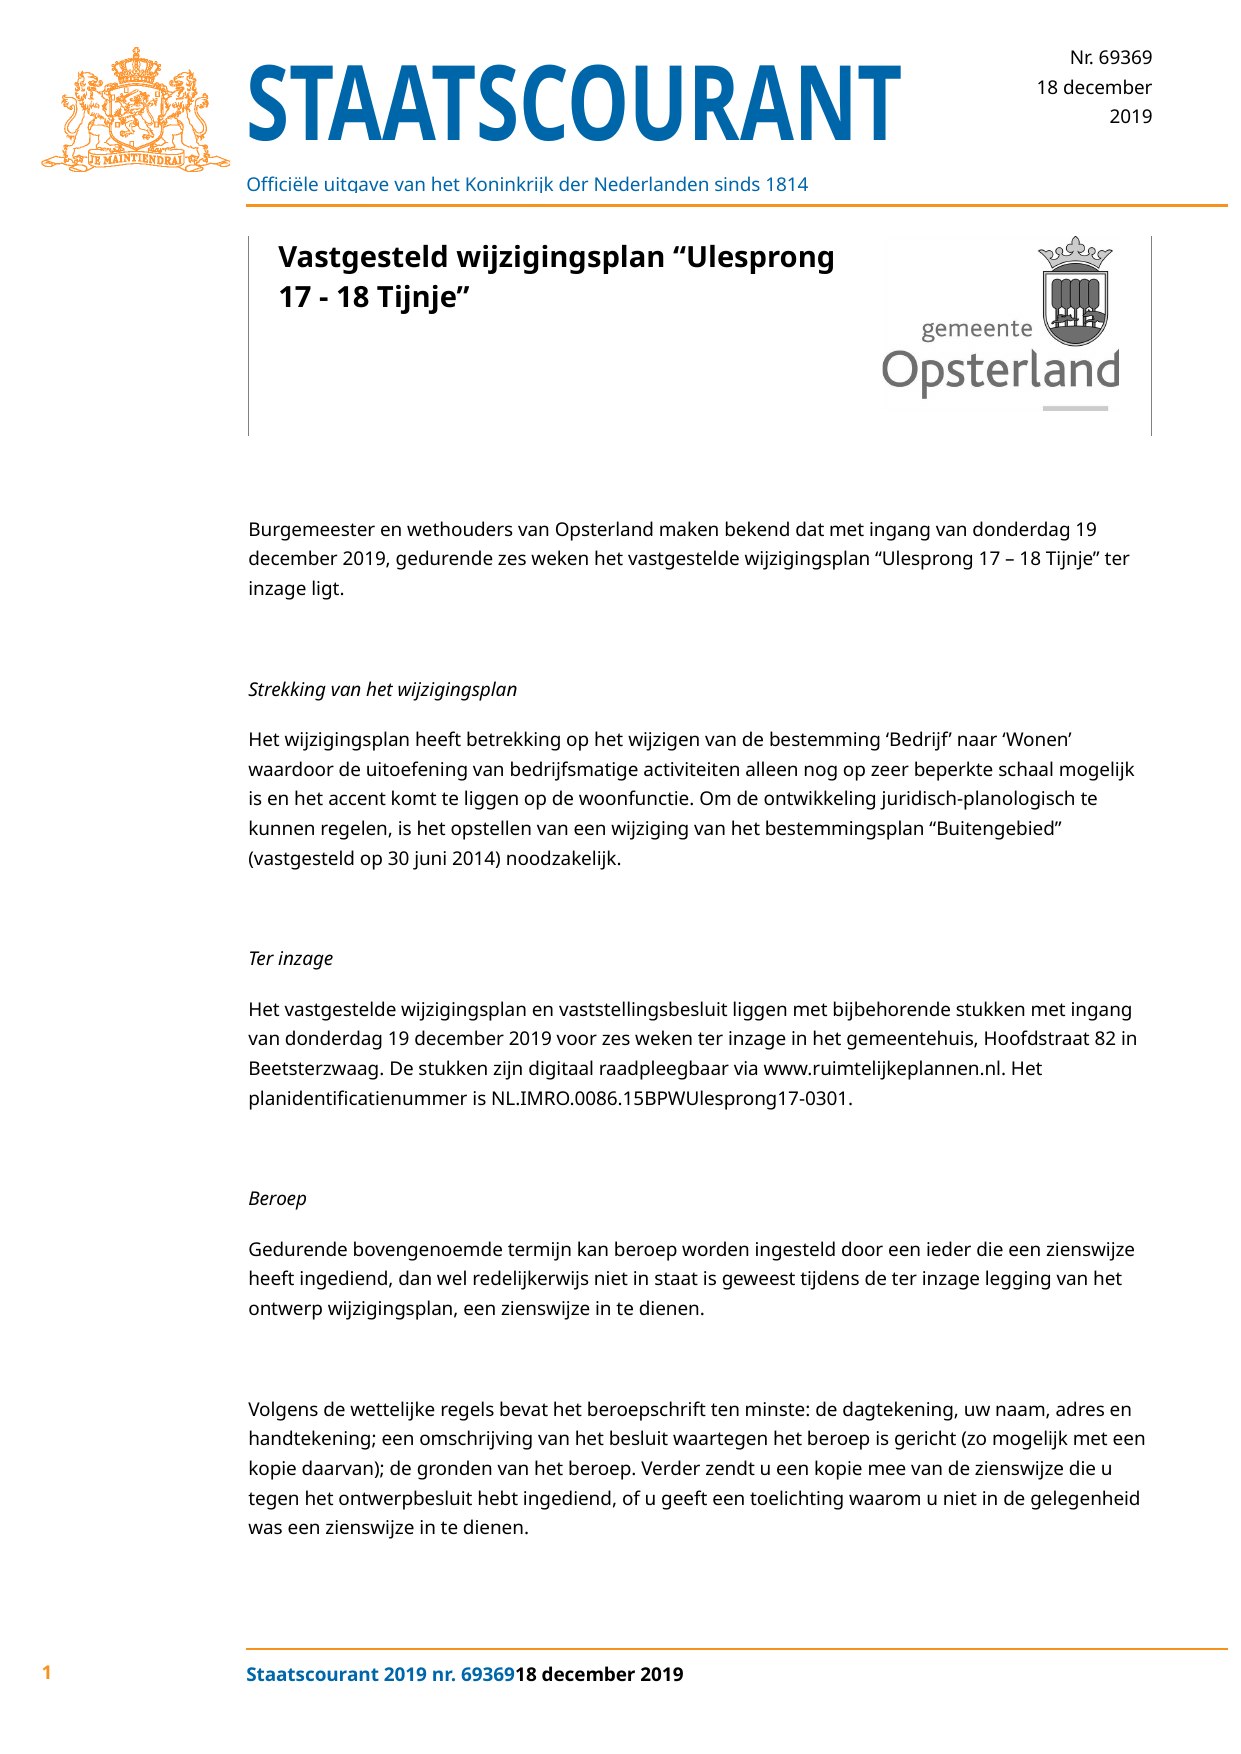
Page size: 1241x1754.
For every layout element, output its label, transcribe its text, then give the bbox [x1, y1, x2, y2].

picture [41, 47, 231, 172]
table_header [850, 236, 1151, 436]
text Ter inzage [248, 946, 1152, 971]
text Volgens de wettelijke regels bevat het beroepschrift ten minste: de dagtekening, uw naam, adres en handtekening; een omschrijving van het besluit waartegen het beroep is gericht (zo mogelijk met een kopie daarvan); de gronden van het beroep. Verder zendt u een kopie mee van de zienswijze die u tegen het ontwerpbesluit hebt ingediend, of u geeft een toelichting waarom u niet in de gelegenheid was een zienswijze in te dienen. [248, 1396, 1152, 1540]
text Gedurende bovengenoemde termijn kan beroep worden ingesteld door een ieder die een zienswijze heeft ingediend, dan wel redelijkerwijs niet in staat is geweest tijdens de ter inzage legging van het ontwerp wijzigingsplan, een zienswijze in te dienen. [248, 1236, 1152, 1321]
text Het wijzigingsplan heeft betrekking op het wijzigen van de bestemming ‘Bedrijf’ naar ‘Wonen’ waardoor de uitoefening van bedrijfsmatige activiteiten alleen nog op zeer beperkte schaal mogelijk is en het accent komt te liggen op de woonfunctie. Om de ontwikkeling juridisch-planologisch te kunnen regelen, is het opstellen van een wijziging van het bestemmingsplan “Buitengebied” (vastgesteld op 30 juni 2014) noodzakelijk. [248, 726, 1152, 871]
table_header Vastgesteld wijzigingsplan “Ulesprong 17 - 18 Tijnje” [249, 236, 850, 436]
text Strekking van het wijzigingsplan [248, 676, 1152, 702]
text Burgemeester en wethouders van Opsterland maken bekend dat met ingang van donderdag 19 december 2019, gedurende zes weken het vastgestelde wijzigingsplan “Ulesprong 17 – 18 Tijnje” ter inzage ligt. [248, 516, 1152, 601]
text Het vastgestelde wijzigingsplan en vaststellingsbesluit liggen met bijbehorende stukken met ingang van donderdag 19 december 2019 voor zes weken ter inzage in het gemeentehuis, Hoofdstraat 82 in Beetsterzwaag. De stukken zijn digitaal raadpleegbaar via www.ruimtelijkeplannen.nl. Het planidentificatienummer is NL.IMRO.0086.15BPWUlesprong17-0301. [248, 996, 1152, 1111]
text Beroep [248, 1186, 1152, 1211]
picture [882, 236, 1119, 411]
